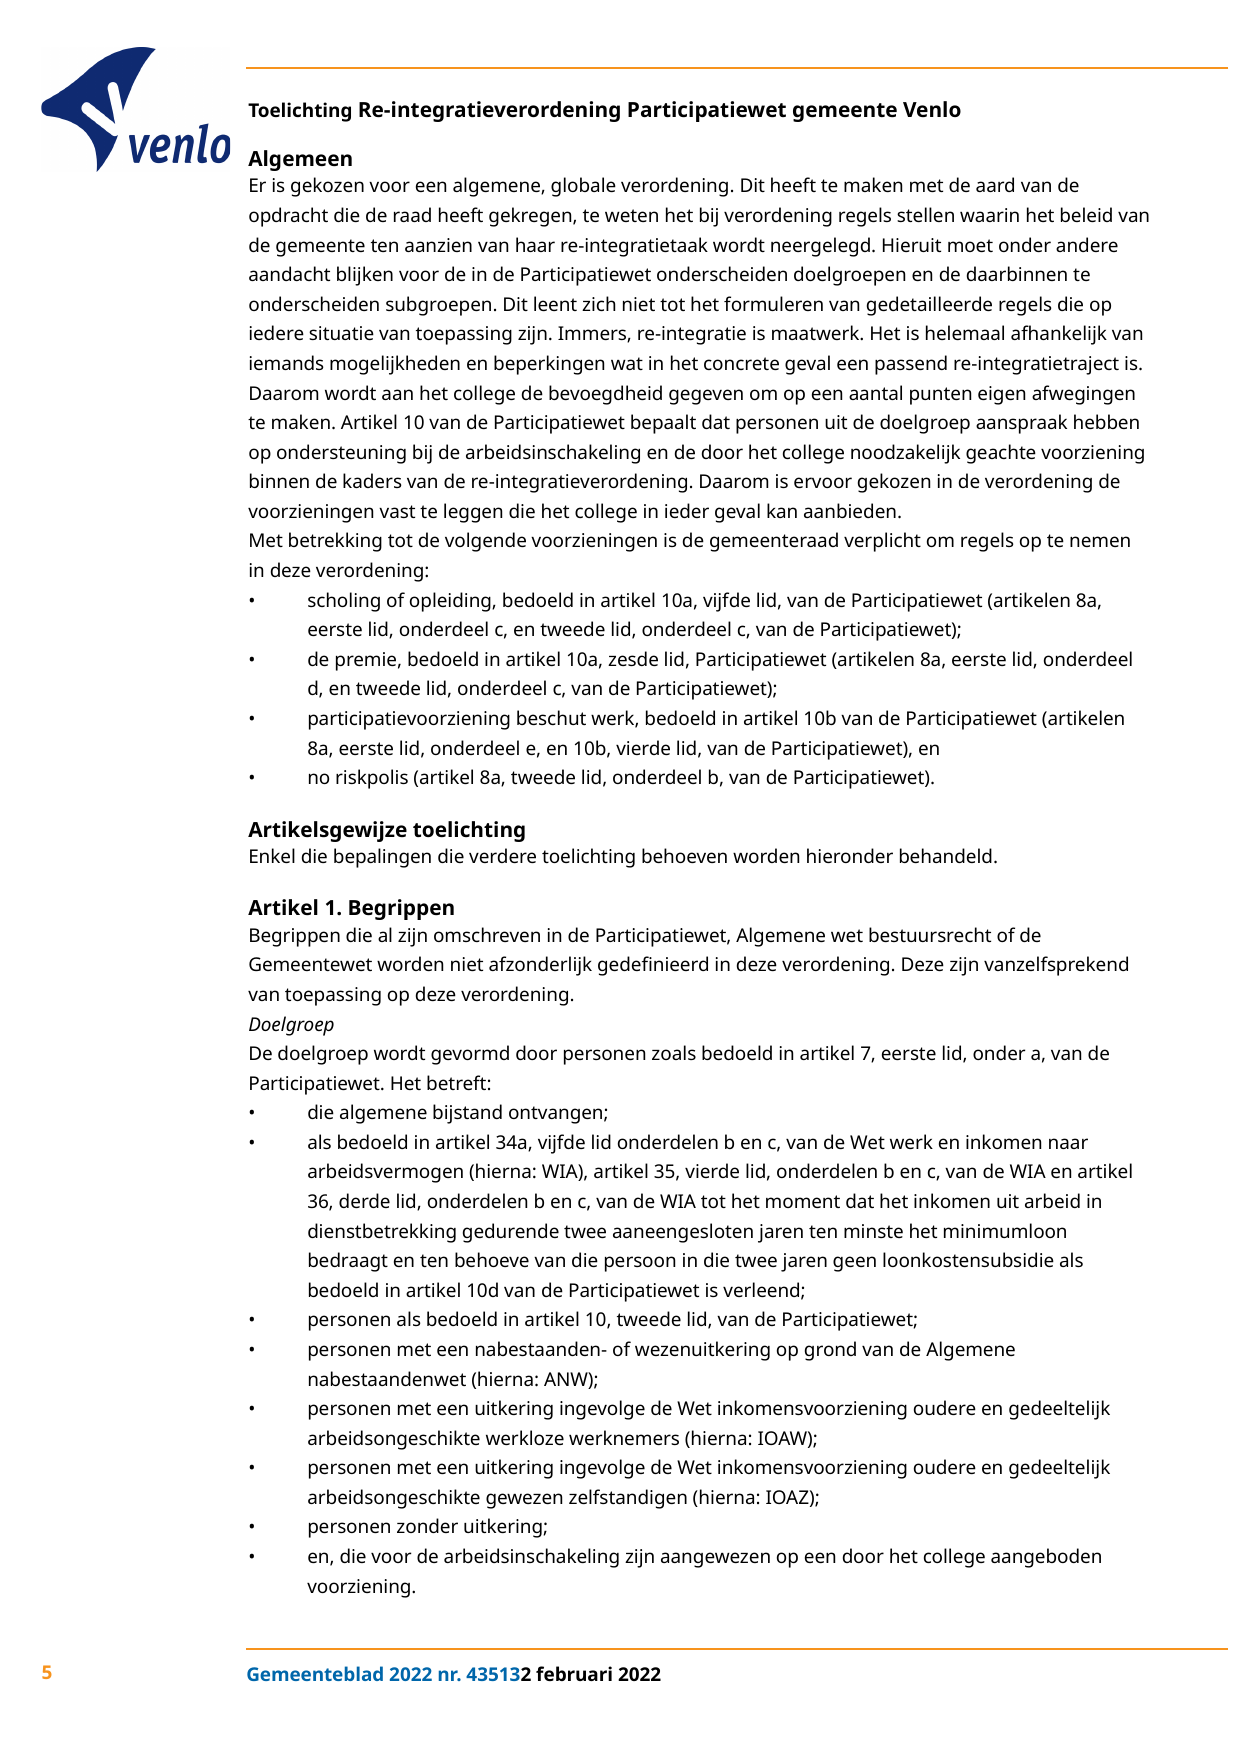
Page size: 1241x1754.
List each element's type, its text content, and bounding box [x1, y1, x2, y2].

text Begrippen die al zijn omschreven in de Participatiewet, Algemene wet bestuursrecht of de Gemeentewet worden niet afzonderlijk gedefinieerd in deze verordening. Deze zijn vanzelfsprekend van toepassing op deze verordening. [248, 922, 1152, 1007]
list personen met een uitkering ingevolge de Wet inkomensvoorziening oudere en gedeeltelijk arbeidsongeschikte werkloze werknemers (hierna: IOAW); [248, 1395, 1152, 1451]
text Met betrekking tot de volgende voorzieningen is de gemeenteraad verplicht om regels op te nemen in deze verordening: [248, 528, 1152, 583]
text Enkel die bepalingen die verdere toelichting behoeven worden hieronder behandeld. [248, 843, 1152, 869]
text Algemeen [248, 144, 1152, 173]
list no riskpolis (artikel 8a, tweede lid, onderdeel b, van de Participatiewet). [248, 764, 1152, 790]
list personen zonder uitkering; [248, 1514, 1152, 1539]
picture [41, 47, 231, 172]
list die algemene bijstand ontvangen; [248, 1099, 1152, 1125]
list participatievoorziening beschut werk, bedoeld in artikel 10b van de Participatiewet (artikelen 8a, eerste lid, onderdeel e, en 10b, vierde lid, van de Participatiewet), en [248, 705, 1152, 760]
list en, die voor de arbeidsinschakeling zijn aangewezen op een door het college aangeboden voorziening. [248, 1543, 1152, 1598]
list als bedoeld in artikel 34a, vijfde lid onderdelen b en c, van de Wet werk en inkomen naar arbeidsvermogen (hierna: WIA), artikel 35, vierde lid, onderdelen b en c, van de WIA en artikel 36, derde lid, onderdelen b en c, van de WIA tot het moment dat het inkomen uit arbeid in dienstbetrekking gedurende twee aaneengesloten jaren ten minste het minimumloon bedraagt en ten behoeve van die persoon in die twee jaren geen loonkostensubsidie als bedoeld in artikel 10d van de Participatiewet is verleend; [248, 1129, 1152, 1303]
list personen met een uitkering ingevolge de Wet inkomensvoorziening oudere en gedeeltelijk arbeidsongeschikte gewezen zelfstandigen (hierna: IOAZ); [248, 1454, 1152, 1510]
text Artikelsgewijze toelichting [248, 815, 1152, 843]
list de premie, bedoeld in artikel 10a, zesde lid, Participatiewet (artikelen 8a, eerste lid, onderdeel d, en tweede lid, onderdeel c, van de Participatiewet); [248, 646, 1152, 701]
list personen als bedoeld in artikel 10, tweede lid, van de Participatiewet; [248, 1307, 1152, 1332]
list personen met een nabestaanden- of wezenuitkering op grond van de Algemene nabestaandenwet (hierna: ANW); [248, 1336, 1152, 1391]
list scholing of opleiding, bedoeld in artikel 10a, vijfde lid, van de Participatiewet (artikelen 8a, eerste lid, onderdeel c, en tweede lid, onderdeel c, van de Participatiewet); [248, 587, 1152, 642]
text De doelgroep wordt gevormd door personen zoals bedoeld in artikel 7, eerste lid, onder a, van de Participatiewet. Het betreft: [248, 1040, 1152, 1096]
text Doelgroep [248, 1011, 1152, 1036]
text Artikel 1. Begrippen [248, 893, 1152, 922]
text Er is gekozen voor een algemene, globale verordening. Dit heeft te maken met de aard van de opdracht die de raad heeft gekregen, te weten het bij verordening regels stellen waarin het beleid van de gemeente ten aanzien van haar re-integratietaak wordt neergelegd. Hieruit moet onder andere aandacht blijken voor de in de Participatiewet onderscheiden doelgroepen en de daarbinnen te onderscheiden subgroepen. Dit leent zich niet tot het formuleren van gedetailleerde regels die op iedere situatie van toepassing zijn. Immers, re-integratie is maatwerk. Het is helemaal afhankelijk van iemands mogelijkheden en beperkingen wat in het concrete geval een passend re-integratietraject is. Daarom wordt aan het college de bevoegdheid gegeven om op een aantal punten eigen afwegingen te maken. Artikel 10 van de Participatiewet bepaalt dat personen uit de doelgroep aanspraak hebben op ondersteuning bij de arbeidsinschakeling en de door het college noodzakelijk geachte voorziening binnen de kaders van de re-integratieverordening. Daarom is ervoor gekozen in de verordening de voorzieningen vast te leggen die het college in ieder geval kan aanbieden. [248, 173, 1152, 524]
text Toelichting Re-integratieverordening Participatiewet gemeente Venlo [248, 95, 1152, 123]
